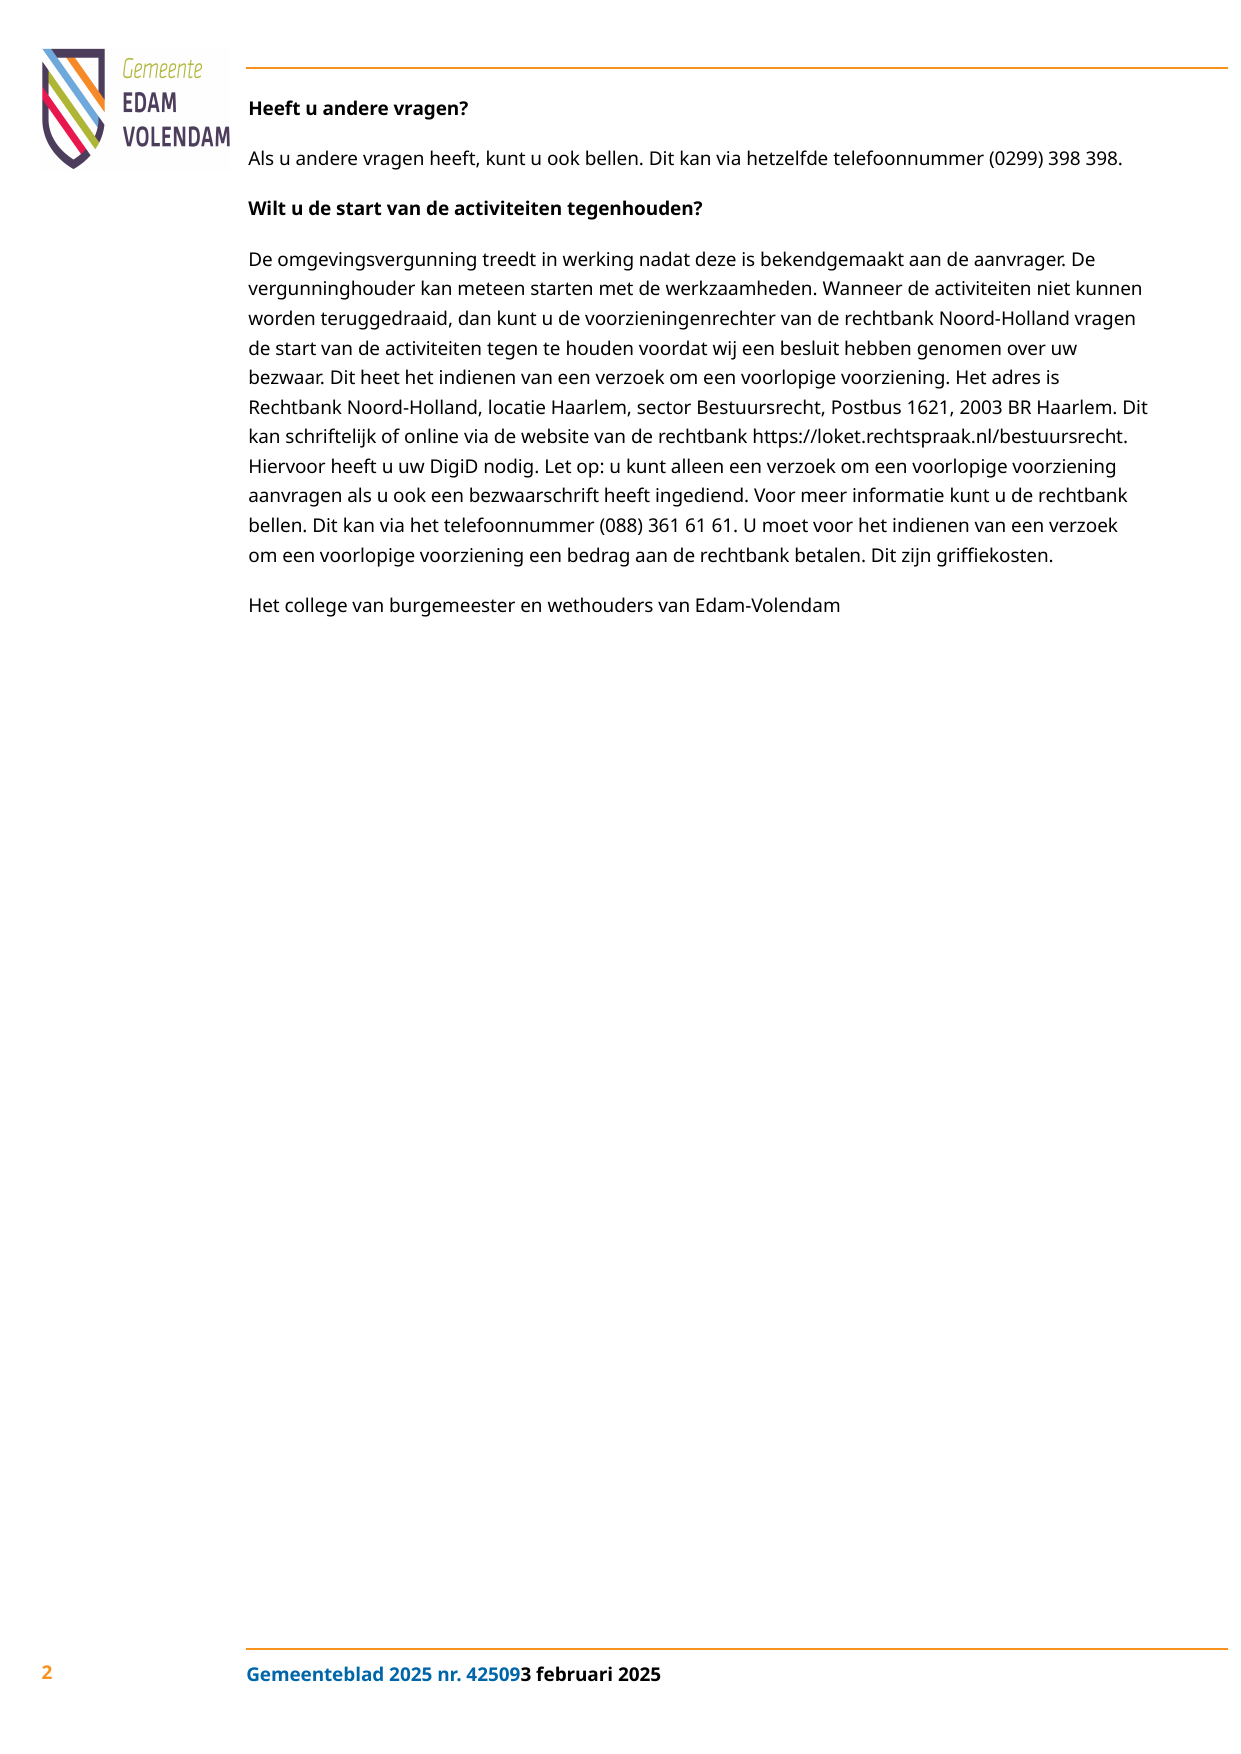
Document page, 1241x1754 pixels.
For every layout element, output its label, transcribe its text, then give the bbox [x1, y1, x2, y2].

text Wilt u de start van de activiteiten tegenhouden? [248, 196, 1152, 221]
text Als u andere vragen heeft, kunt u ook bellen. Dit kan via hetzelfde telefoonnummer (0299) 398 398. [248, 145, 1152, 171]
picture [41, 47, 231, 172]
text Heeft u andere vragen? [248, 95, 1152, 121]
text De omgevingsvergunning treedt in werking nadat deze is bekendgemaakt aan de aanvrager. De vergunninghouder kan meteen starten met de werkzaamheden. Wanneer de activiteiten niet kunnen worden teruggedraaid, dan kunt u de voorzieningenrechter van de rechtbank Noord-Holland vragen de start van de activiteiten tegen te houden voordat wij een besluit hebben genomen over uw bezwaar. Dit heet het indienen van een verzoek om een voorlopige voorziening. Het adres is Rechtbank Noord-Holland, locatie Haarlem, sector Bestuursrecht, Postbus 1621, 2003 BR Haarlem. Dit kan schriftelijk of online via de website van de rechtbank https://loket.rechtspraak.nl/bestuursrecht. Hiervoor heeft u uw DigiD nodig. Let op: u kunt alleen een verzoek om een voorlopige voorziening aanvragen als u ook een bezwaarschrift heeft ingediend. Voor meer informatie kunt u de rechtbank bellen. Dit kan via het telefoonnummer (088) 361 61 61. U moet voor het indienen van een verzoek om een voorlopige voorziening een bedrag aan de rechtbank betalen. Dit zijn griffiekosten. [248, 246, 1152, 568]
text Het college van burgemeester en wethouders van Edam-Volendam [248, 592, 1152, 618]
